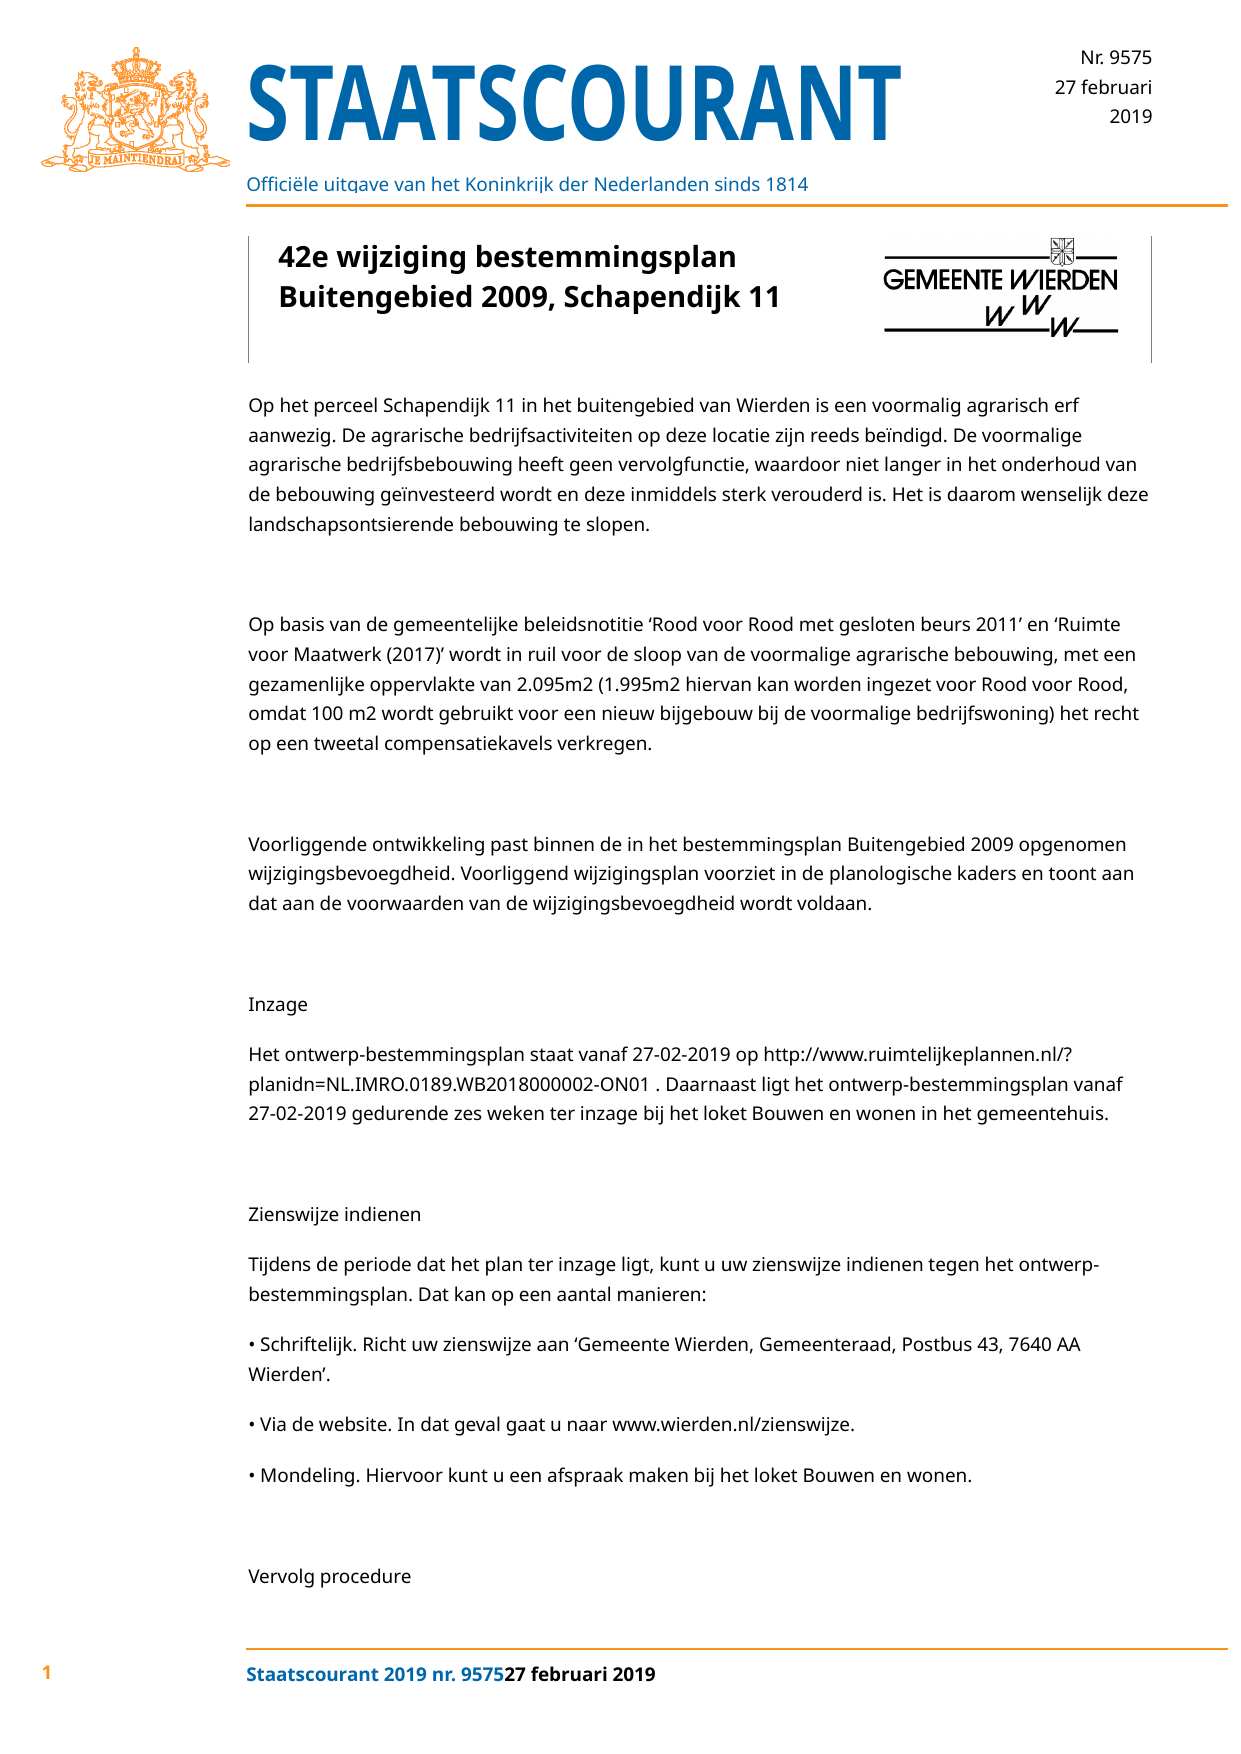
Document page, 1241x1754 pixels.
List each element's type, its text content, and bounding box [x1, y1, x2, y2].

text Op het perceel Schapendijk 11 in het buitengebied van Wierden is een voormalig agrarisch erf aanwezig. De agrarische bedrijfsactiviteiten op deze locatie zijn reeds beïndigd. De voormalige agrarische bedrijfsbebouwing heeft geen vervolgfunctie, waardoor niet langer in het onderhoud van de bebouwing geïnvesteerd wordt en deze inmiddels sterk verouderd is. Het is daarom wenselijk deze landschapsontsierende bebouwing te slopen. [248, 392, 1152, 536]
text • Via de website. In dat geval gaat u naar www.wierden.nl/zienswijze. [248, 1412, 1152, 1437]
text Voorliggende ontwikkeling past binnen de in het bestemmingsplan Buitengebied 2009 opgenomen wijzigingsbevoegdheid. Voorliggend wijzigingsplan voorziet in de planologische kaders en toont aan dat aan de voorwaarden van de wijzigingsbevoegdheid wordt voldaan. [248, 831, 1152, 916]
picture [882, 236, 1119, 338]
text • Mondeling. Hiervoor kunt u een afspraak maken bij het loket Bouwen en wonen. [248, 1462, 1152, 1488]
table_header 42e wijziging bestemmingsplan Buitengebied 2009, Schapendijk 11 [249, 236, 850, 363]
text Vervolg procedure [248, 1563, 1152, 1588]
text • Schriftelijk. Richt uw zienswijze aan ‘Gemeente Wierden, Gemeenteraad, Postbus 43, 7640 AA Wierden’. [248, 1332, 1152, 1387]
text Tijdens de periode dat het plan ter inzage ligt, kunt u uw zienswijze indienen tegen het ontwerp-bestemmingsplan. Dat kan op een aantal manieren: [248, 1252, 1152, 1307]
text Op basis van de gemeentelijke beleidsnotitie ‘Rood voor Rood met gesloten beurs 2011’ en ‘Ruimte voor Maatwerk (2017)’ wordt in ruil voor de sloop van de voormalige agrarische bebouwing, met een gezamenlijke oppervlakte van 2.095m2 (1.995m2 hiervan kan worden ingezet voor Rood voor Rood, omdat 100 m2 wordt gebruikt voor een nieuw bijgebouw bij de voormalige bedrijfswoning) het recht op een tweetal compensatiekavels verkregen. [248, 612, 1152, 756]
text Het ontwerp-bestemmingsplan staat vanaf 27-02-2019 op http://www.ruimtelijkeplannen.nl/?planidn=NL.IMRO.0189.WB2018000002-ON01 . Daarnaast ligt het ontwerp-bestemmingsplan vanaf 27-02-2019 gedurende zes weken ter inzage bij het loket Bouwen en wonen in het gemeentehuis. [248, 1041, 1152, 1126]
text Zienswijze indienen [248, 1201, 1152, 1227]
text Inzage [248, 991, 1152, 1016]
picture [41, 47, 231, 172]
table_header [850, 236, 1151, 363]
